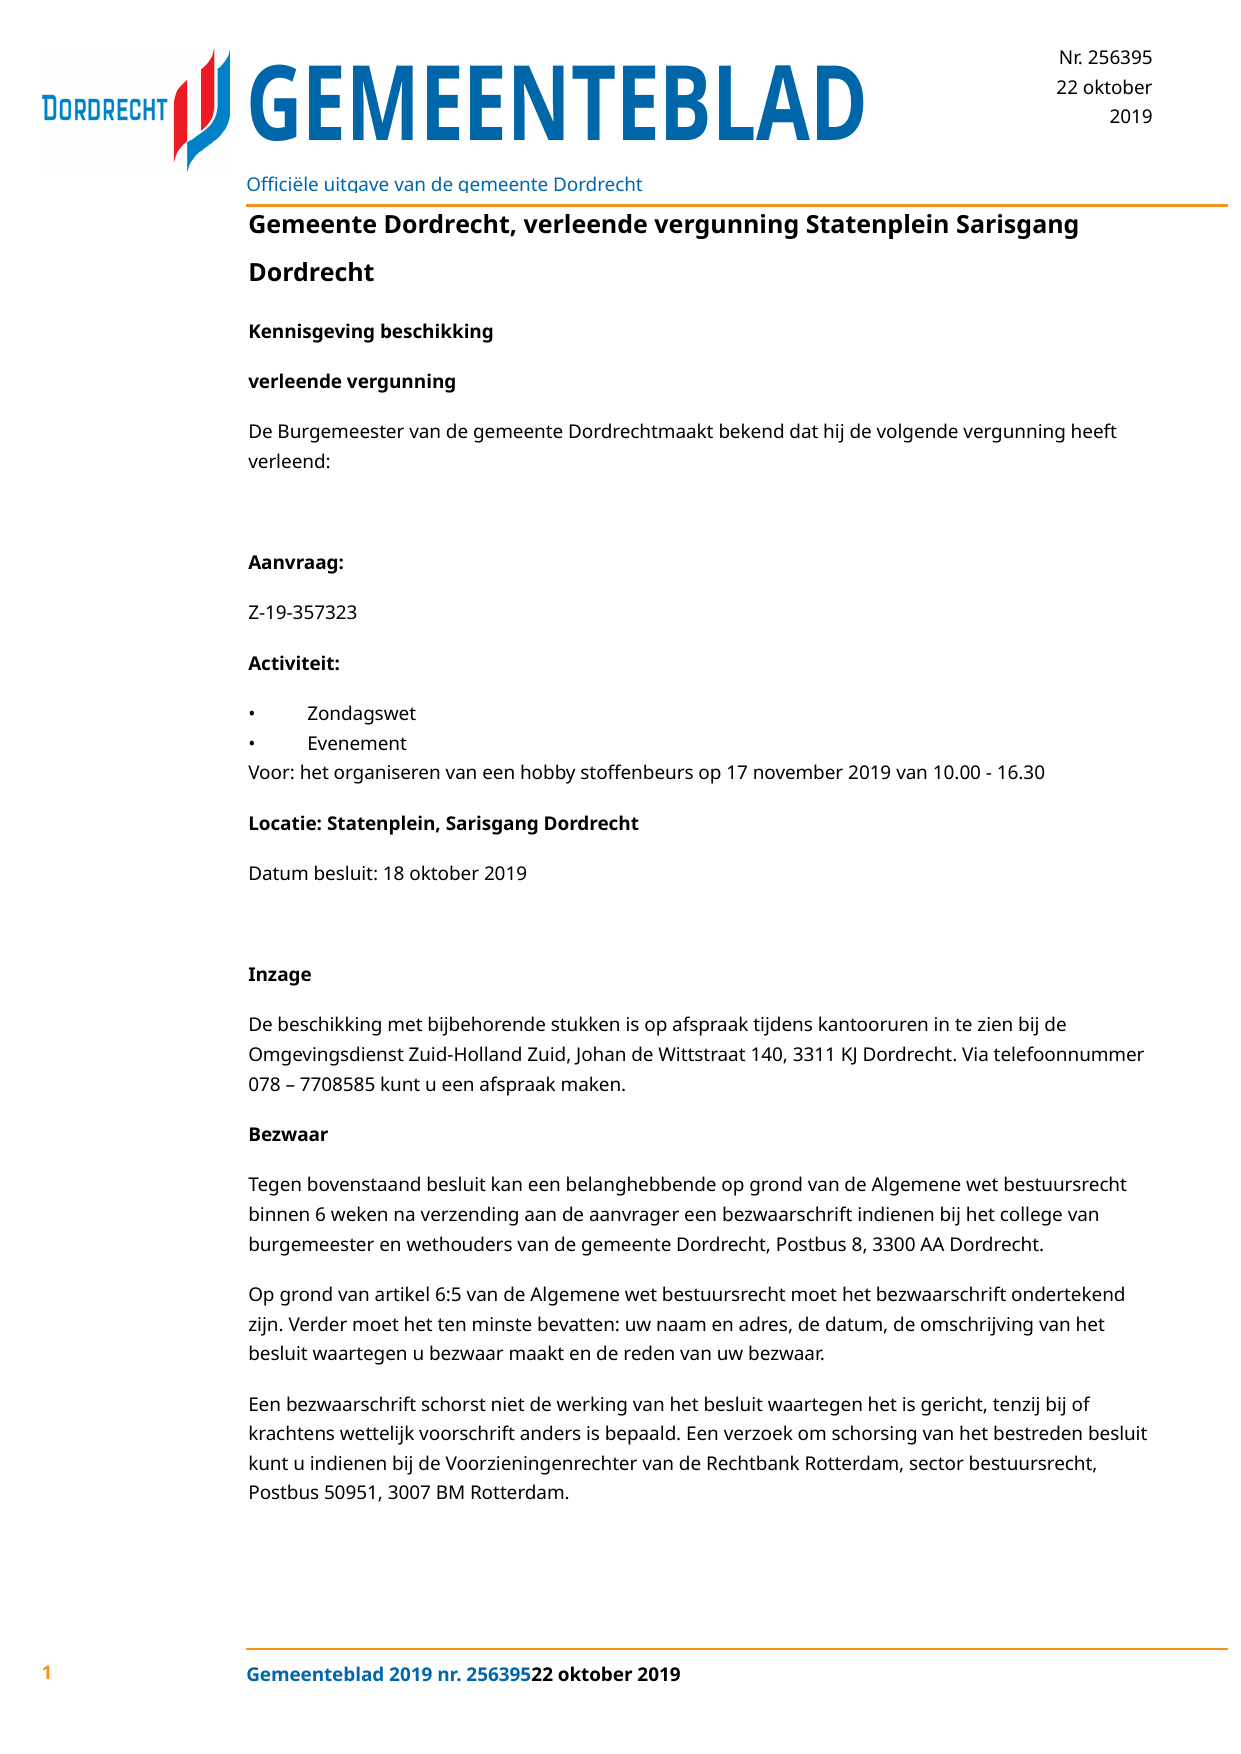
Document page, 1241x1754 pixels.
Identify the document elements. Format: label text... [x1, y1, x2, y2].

text De Burgemeester van de gemeente Dordrechtmaakt bekend dat hij de volgende vergunning heeft verleend: [248, 419, 1152, 474]
text De beschikking met bijbehorende stukken is op afspraak tijdens kantooruren in te zien bij de Omgevingsdienst Zuid-Holland Zuid, Johan de Wittstraat 140, 3311 KJ Dordrecht. Via telefoonnummer 078 – 7708585 kunt u een afspraak maken. [248, 1012, 1152, 1097]
text Op grond van artikel 6:5 van de Algemene wet bestuursrecht moet het bezwaarschrift ondertekend zijn. Verder moet het ten minste bevatten: uw naam en adres, de datum, de omschrijving van het besluit waartegen u bezwaar maakt en de reden van uw bezwaar. [248, 1281, 1152, 1366]
text Tegen bovenstaand besluit kan een belanghebbende op grond van de Algemene wet bestuursrecht binnen 6 weken na verzending aan de aanvrager een bezwaarschrift indienen bij het college van burgemeester en wethouders van de gemeente Dordrecht, Postbus 8, 3300 AA Dordrecht. [248, 1172, 1152, 1257]
text Kennisgeving beschikking [248, 318, 1152, 344]
list Evenement [248, 730, 1152, 756]
text Voor: het organiseren van een hobby stoffenbeurs op 17 november 2019 van 10.00 - 16.30 [248, 759, 1152, 785]
text Bezwaar [248, 1121, 1152, 1147]
picture [41, 47, 231, 172]
list Zondagswet [248, 700, 1152, 726]
text Z-19-357323 [248, 599, 1152, 625]
text Activiteit: [248, 650, 1152, 676]
text Datum besluit: 18 oktober 2019 [248, 860, 1152, 886]
text verleende vergunning [248, 368, 1152, 394]
text Aanvraag: [248, 549, 1152, 575]
text Inzage [248, 961, 1152, 987]
text Gemeente Dordrecht, verleende vergunning Statenplein Sarisgang Dordrecht [248, 207, 1152, 288]
text Locatie: Statenplein, Sarisgang Dordrecht [248, 810, 1152, 836]
text Een bezwaarschrift schorst niet de werking van het besluit waartegen het is gericht, tenzij bij of krachtens wettelijk voorschrift anders is bepaald. Een verzoek om schorsing van het bestreden besluit kunt u indienen bij de Voorzieningenrechter van de Rechtbank Rotterdam, sector bestuursrecht, Postbus 50951, 3007 BM Rotterdam. [248, 1391, 1152, 1505]
